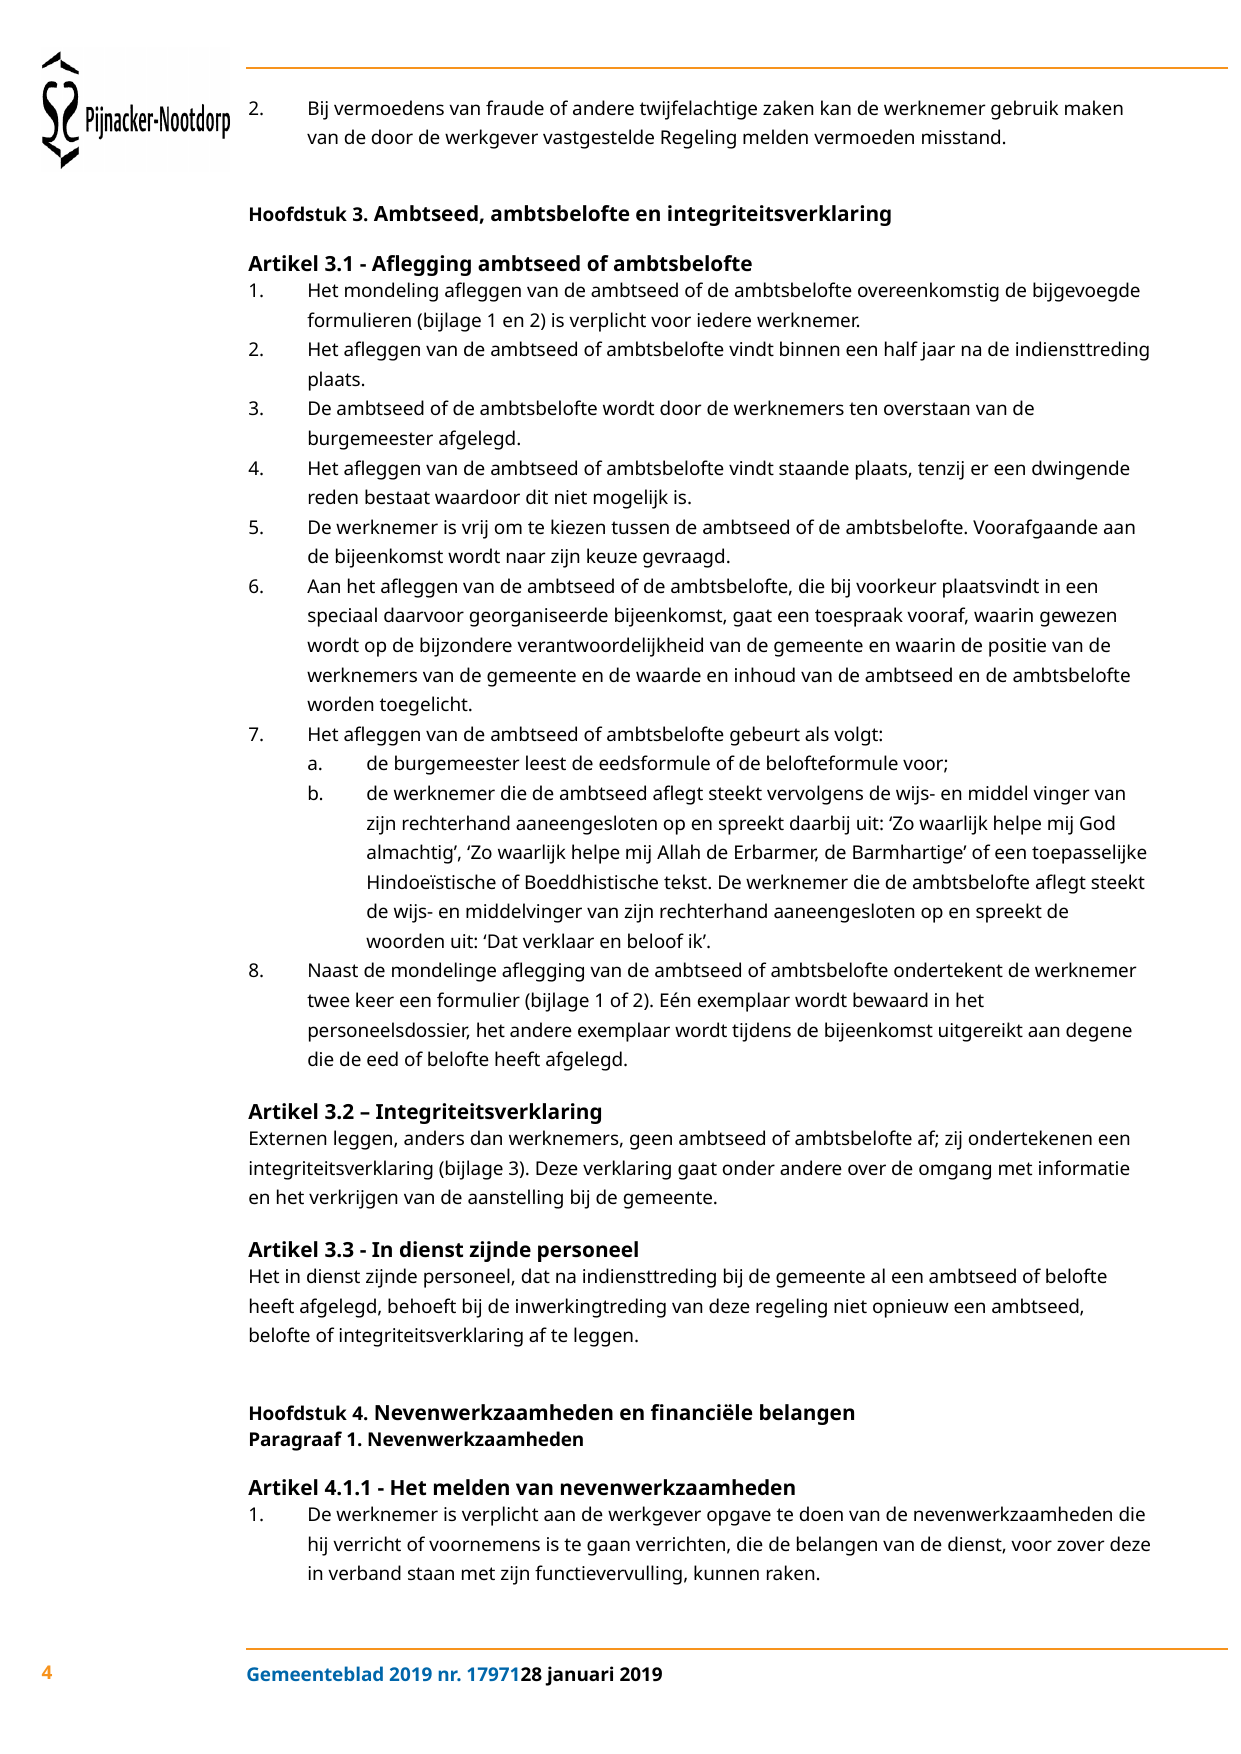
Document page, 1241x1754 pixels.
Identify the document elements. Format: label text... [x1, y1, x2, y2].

list de werknemer die de ambtseed aflegt steekt vervolgens de wijs- en middel vinger van zijn rechterhand aaneengesloten op en spreekt daarbij uit: ‘Zo waarlijk helpe mij God almachtig’, ‘Zo waarlijk helpe mij Allah de Erbarmer, de Barmhartige’ of een toepasselijke Hindoeïstische of Boeddhistische tekst. De werknemer die de ambtsbelofte aflegt steekt de wijs- en middelvinger van zijn rechterhand aaneengesloten op en spreekt de woorden uit: ‘Dat verklaar en beloof ik’. [307, 780, 1152, 954]
text Hoofdstuk 3. Ambtseed, ambtsbelofte en integriteitsverklaring [248, 199, 1152, 228]
text Hoofdstuk 4. Nevenwerkzaamheden en financiële belangen [248, 1398, 1152, 1426]
list De werknemer is verplicht aan de werkgever opgave te doen van de nevenwerkzaamheden die hij verricht of voornemens is te gaan verrichten, die de belangen van de dienst, voor zover deze in verband staan met zijn functievervulling, kunnen raken. [248, 1501, 1152, 1586]
text Artikel 3.2 – Integriteitsverklaring [248, 1097, 1152, 1125]
list De werknemer is vrij om te kiezen tussen de ambtseed of de ambtsbelofte. Voorafgaande aan de bijeenkomst wordt naar zijn keuze gevraagd. [248, 514, 1152, 569]
list Bij vermoedens van fraude of andere twijfelachtige zaken kan de werknemer gebruik maken van de door de werkgever vastgestelde Regeling melden vermoeden misstand. [248, 95, 1152, 150]
picture [41, 47, 231, 172]
list Aan het afleggen van de ambtseed of de ambtsbelofte, die bij voorkeur plaatsvindt in een speciaal daarvoor georganiseerde bijeenkomst, gaat een toespraak vooraf, waarin gewezen wordt op de bijzondere verantwoordelijkheid van de gemeente en waarin de positie van de werknemers van de gemeente en de waarde en inhoud van de ambtseed en de ambtsbelofte worden toegelicht. [248, 573, 1152, 717]
list Naast de mondelinge aflegging van de ambtseed of ambtsbelofte ondertekent de werknemer twee keer een formulier (bijlage 1 of 2). Eén exemplaar wordt bewaard in het personeelsdossier, het andere exemplaar wordt tijdens de bijeenkomst uitgereikt aan degene die de eed of belofte heeft afgelegd. [248, 958, 1152, 1072]
list Het afleggen van de ambtseed of ambtsbelofte vindt binnen een half jaar na de indiensttreding plaats. [248, 336, 1152, 392]
text Externen leggen, anders dan werknemers, geen ambtseed of ambtsbelofte af; zij ondertekenen een integriteitsverklaring (bijlage 3). Deze verklaring gaat onder andere over de omgang met informatie en het verkrijgen van de aanstelling bij de gemeente. [248, 1125, 1152, 1210]
text Artikel 4.1.1 - Het melden van nevenwerkzaamheden [248, 1473, 1152, 1501]
text Het in dienst zijnde personeel, dat na indiensttreding bij de gemeente al een ambtseed of belofte heeft afgelegd, behoeft bij de inwerkingtreding van deze regeling niet opnieuw een ambtseed, belofte of integriteitsverklaring af te leggen. [248, 1263, 1152, 1348]
text Paragraaf 1. Nevenwerkzaamheden [248, 1426, 1152, 1452]
list De ambtseed of de ambtsbelofte wordt door de werknemers ten overstaan van de burgemeester afgelegd. [248, 396, 1152, 451]
list Het afleggen van de ambtseed of ambtsbelofte gebeurt als volgt: [248, 721, 1152, 747]
list de burgemeester leest de eedsformule of de belofteformule voor; [307, 751, 1152, 776]
list Het mondeling afleggen van de ambtseed of de ambtsbelofte overeenkomstig de bijgevoegde formulieren (bijlage 1 en 2) is verplicht voor iedere werknemer. [248, 277, 1152, 333]
text Artikel 3.3 - In dienst zijnde personeel [248, 1235, 1152, 1263]
list Het afleggen van de ambtseed of ambtsbelofte vindt staande plaats, tenzij er een dwingende reden bestaat waardoor dit niet mogelijk is. [248, 455, 1152, 510]
text Artikel 3.1 - Aflegging ambtseed of ambtsbelofte [248, 249, 1152, 277]
